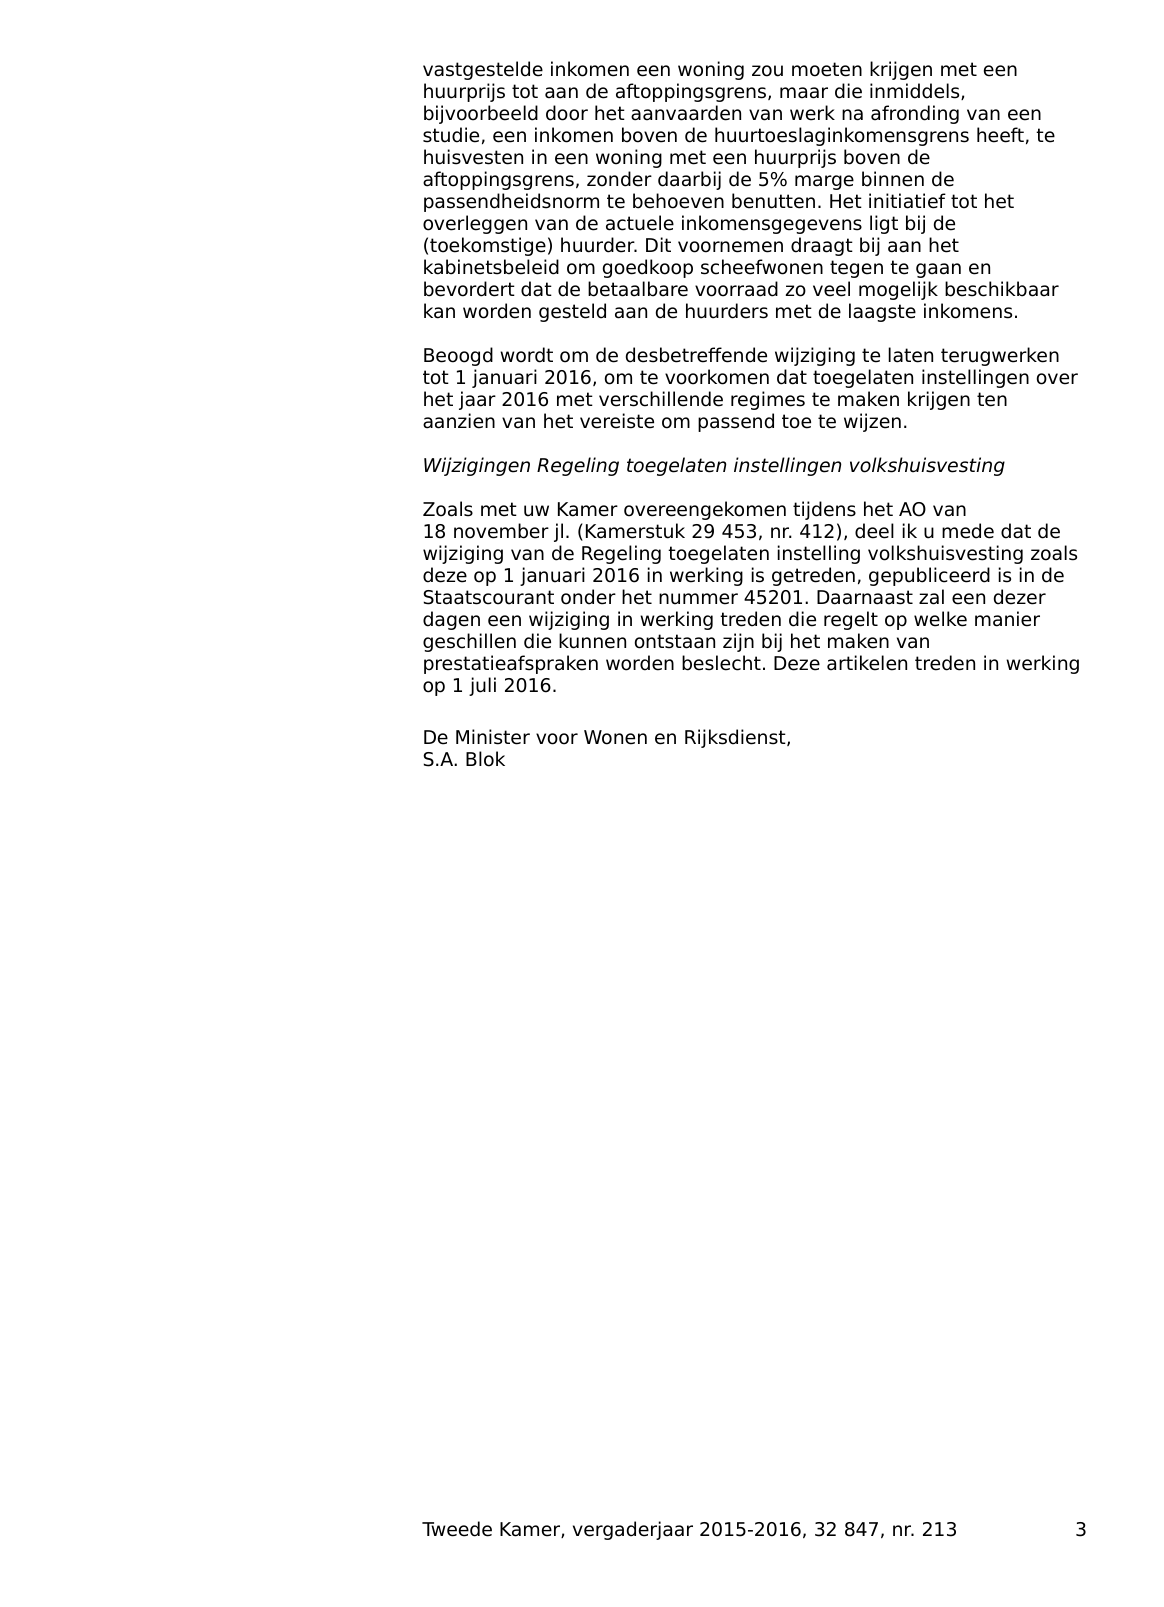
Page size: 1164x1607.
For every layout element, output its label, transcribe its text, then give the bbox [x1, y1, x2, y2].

text Zoals met uw Kamer overeengekomen tijdens het AO van 18 november jl. (Kamerstuk 29 453, nr. 412), deel ik u mede dat de wijziging van de Regeling toegelaten instelling volkshuisvesting zoals deze op 1 januari 2016 in werking is getreden, gepubliceerd is in de Staatscourant onder het nummer 45201. Daarnaast zal een dezer dagen een wijziging in werking treden die regelt op welke manier geschillen die kunnen ontstaan zijn bij het maken van prestatieafspraken worden beslecht. Deze artikelen treden in werking op 1 juli 2016. [422, 499, 1087, 697]
text De Minister voor Wonen en Rijksdienst, S.A. Blok [422, 727, 1087, 771]
text vastgestelde inkomen een woning zou moeten krijgen met een huurprijs tot aan de aftoppingsgrens, maar die inmiddels, bijvoorbeeld door het aanvaarden van werk na afronding van een studie, een inkomen boven de huurtoeslaginkomensgrens heeft, te huisvesten in een woning met een huurprijs boven de aftoppingsgrens, zonder daarbij de 5% marge binnen de passendheidsnorm te behoeven benutten. Het initiatief tot het overleggen van de actuele inkomensgegevens ligt bij de (toekomstige) huurder. Dit voornemen draagt bij aan het kabinetsbeleid om goedkoop scheefwonen tegen te gaan en bevordert dat de betaalbare voorraad zo veel mogelijk beschikbaar kan worden gesteld aan de huurders met de laagste inkomens. [422, 59, 1087, 323]
subtitle Wijzigingen Regeling toegelaten instellingen volkshuisvesting [422, 455, 1087, 477]
text Beoogd wordt om de desbetreffende wijziging te laten terugwerken tot 1 januari 2016, om te voorkomen dat toegelaten instellingen over het jaar 2016 met verschillende regimes te maken krijgen ten aanzien van het vereiste om passend toe te wijzen. [422, 345, 1087, 433]
